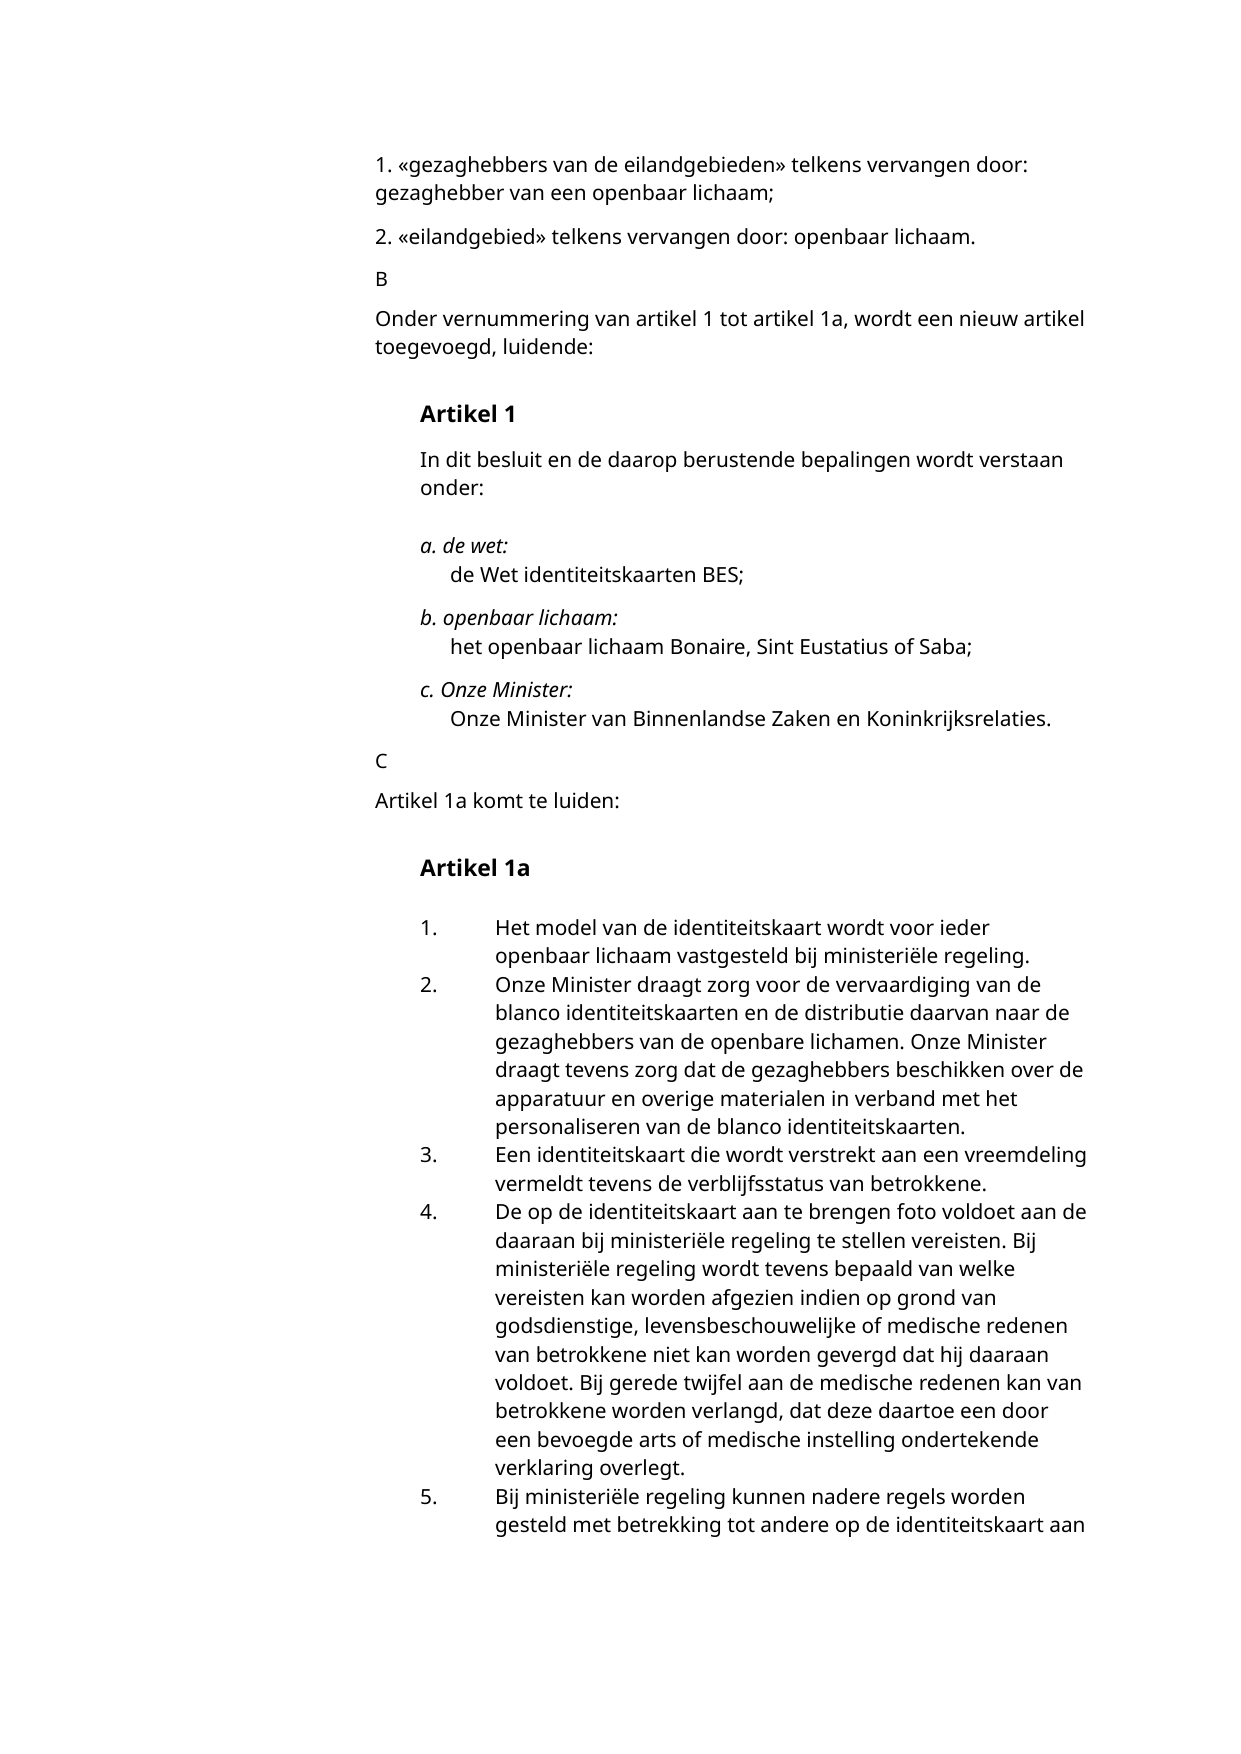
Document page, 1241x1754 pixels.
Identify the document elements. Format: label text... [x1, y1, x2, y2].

text Onze Minister van Binnenlandse Zaken en Koninkrijksrelaties. [450, 704, 1090, 732]
subtitle Artikel 1a [420, 852, 1090, 883]
text b. openbaar lichaam: [420, 603, 1090, 632]
text a. de wet: [420, 532, 1090, 560]
text B [375, 265, 1090, 292]
text het openbaar lichaam Bonaire, Sint Eustatius of Saba; [450, 632, 1090, 660]
list Een identiteitskaart die wordt verstrekt aan een vreemdeling vermeldt tevens de verblijfsstatus van betrokkene. [420, 1141, 1090, 1197]
subtitle Artikel 1 [420, 398, 1090, 430]
text C [375, 747, 1090, 774]
list Onze Minister draagt zorg voor de vervaardiging van de blanco identiteitskaarten en de distributie daarvan naar de gezaghebbers van de openbare lichamen. Onze Minister draagt tevens zorg dat de gezaghebbers beschikken over de apparatuur en overige materialen in verband met het personaliseren van de blanco identiteitskaarten. [420, 970, 1090, 1141]
text Onder vernummering van artikel 1 tot artikel 1a, wordt een nieuw artikel toegevoegd, luidende: [375, 304, 1090, 361]
list Bij ministeriële regeling kunnen nadere regels worden gesteld met betrekking tot andere op de identiteitskaart aan [420, 1482, 1090, 1539]
text In dit besluit en de daarop berustende bepalingen wordt verstaan onder: [420, 445, 1090, 502]
list Het model van de identiteitskaart wordt voor ieder openbaar lichaam vastgesteld bij ministeriële regeling. [420, 913, 1090, 970]
text c. Onze Minister: [420, 675, 1090, 704]
list De op de identiteitskaart aan te brengen foto voldoet aan de daaraan bij ministeriële regeling te stellen vereisten. Bij ministeriële regeling wordt tevens bepaald van welke vereisten kan worden afgezien indien op grond van godsdienstige, levensbeschouwelijke of medische redenen van betrokkene niet kan worden gevergd dat hij daaraan voldoet. Bij gerede twijfel aan de medische redenen kan van betrokkene worden verlangd, dat deze daartoe een door een bevoegde arts of medische instelling ondertekende verklaring overlegt. [420, 1197, 1090, 1482]
text de Wet identiteitskaarten BES; [450, 560, 1090, 588]
text 2. «eilandgebied» telkens vervangen door: openbaar lichaam. [375, 222, 1090, 250]
text 1. «gezaghebbers van de eilandgebieden» telkens vervangen door: gezaghebber van een openbaar lichaam; [375, 150, 1090, 207]
text Artikel 1a komt te luiden: [375, 786, 1090, 814]
